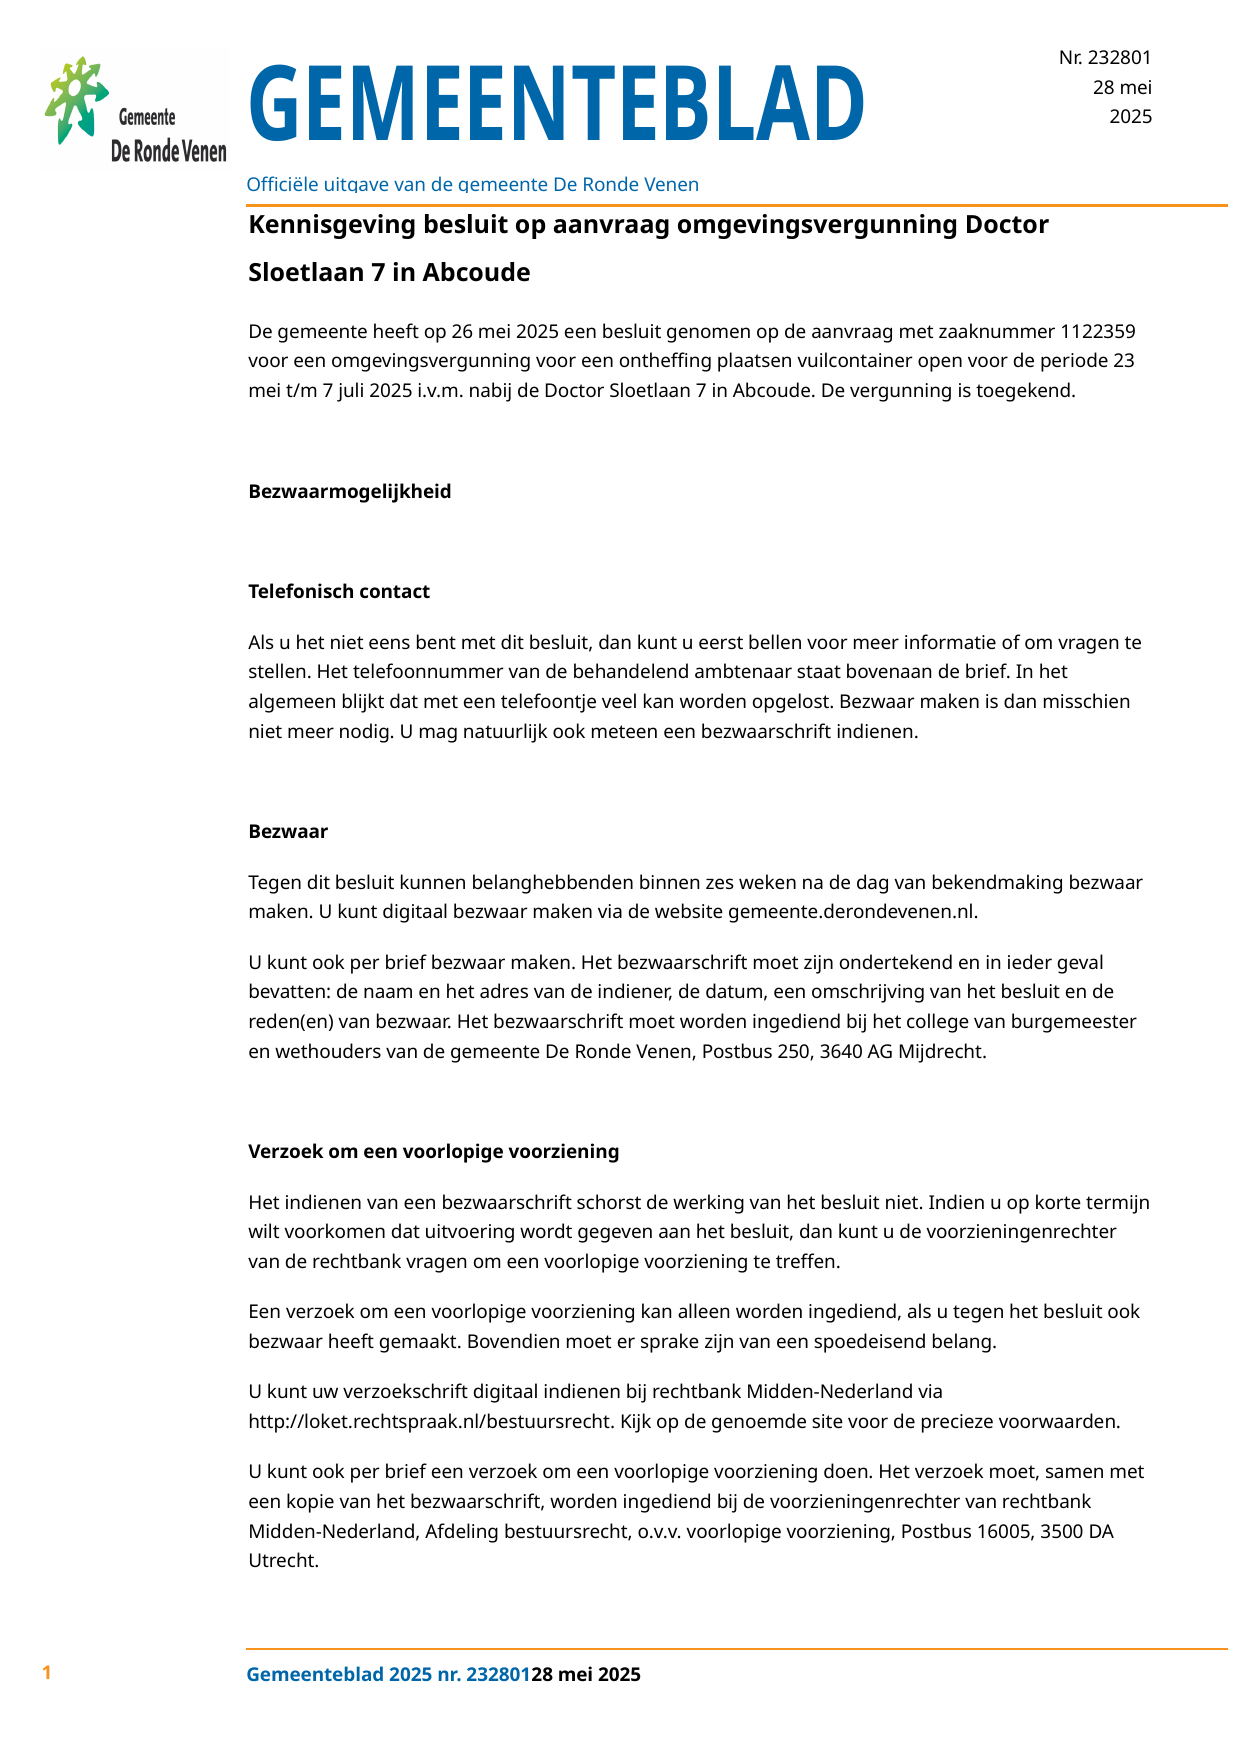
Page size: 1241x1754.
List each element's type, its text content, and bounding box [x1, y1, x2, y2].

text U kunt ook per brief bezwaar maken. Het bezwaarschrift moet zijn ondertekend en in ieder geval bevatten: de naam en het adres van de indiener, de datum, een omschrijving van het besluit en de reden(en) van bezwaar. Het bezwaarschrift moet worden ingediend bij het college van burgemeester en wethouders van de gemeente De Ronde Venen, Postbus 250, 3640 AG Mijdrecht. [248, 949, 1152, 1064]
text Als u het niet eens bent met dit besluit, dan kunt u eerst bellen voor meer informatie of om vragen te stellen. Het telefoonnummer van de behandelend ambtenaar staat bovenaan de brief. In het algemeen blijkt dat met een telefoontje veel kan worden opgelost. Bezwaar maken is dan misschien niet meer nodig. U mag natuurlijk ook meteen een bezwaarschrift indienen. [248, 629, 1152, 744]
text Tegen dit besluit kunnen belanghebbenden binnen zes weken na de dag van bekendmaking bezwaar maken. U kunt digitaal bezwaar maken via de website gemeente.derondevenen.nl. [248, 869, 1152, 924]
text De gemeente heeft op 26 mei 2025 een besluit genomen op de aanvraag met zaaknummer 1122359 voor een omgevingsvergunning voor een ontheffing plaatsen vuilcontainer open voor de periode 23 mei t/m 7 juli 2025 i.v.m. nabij de Doctor Sloetlaan 7 in Abcoude. De vergunning is toegekend. [248, 318, 1152, 403]
picture [41, 47, 231, 172]
text Telefonisch contact [248, 579, 1152, 604]
text Een verzoek om een voorlopige voorziening kan alleen worden ingediend, als u tegen het besluit ook bezwaar heeft gemaakt. Bovendien moet er sprake zijn van een spoedeisend belang. [248, 1299, 1152, 1354]
text U kunt ook per brief een verzoek om een voorlopige voorziening doen. Het verzoek moet, samen met een kopie van het bezwaarschrift, worden ingediend bij de voorzieningenrechter van rechtbank Midden-Nederland, Afdeling bestuursrecht, o.v.v. voorlopige voorziening, Postbus 16005, 3500 DA Utrecht. [248, 1459, 1152, 1573]
text Verzoek om een voorlopige voorziening [248, 1139, 1152, 1164]
text Bezwaar [248, 819, 1152, 844]
text U kunt uw verzoekschrift digitaal indienen bij rechtbank Midden-Nederland via http://loket.rechtspraak.nl/bestuursrecht. Kijk op de genoemde site voor de precieze voorwaarden. [248, 1379, 1152, 1434]
text Kennisgeving besluit op aanvraag omgevingsvergunning Doctor Sloetlaan 7 in Abcoude [248, 207, 1152, 288]
text Bezwaarmogelijkheid [248, 478, 1152, 504]
text Het indienen van een bezwaarschrift schorst de werking van het besluit niet. Indien u op korte termijn wilt voorkomen dat uitvoering wordt gegeven aan het besluit, dan kunt u de voorzieningenrechter van de rechtbank vragen om een voorlopige voorziening te treffen. [248, 1189, 1152, 1274]
